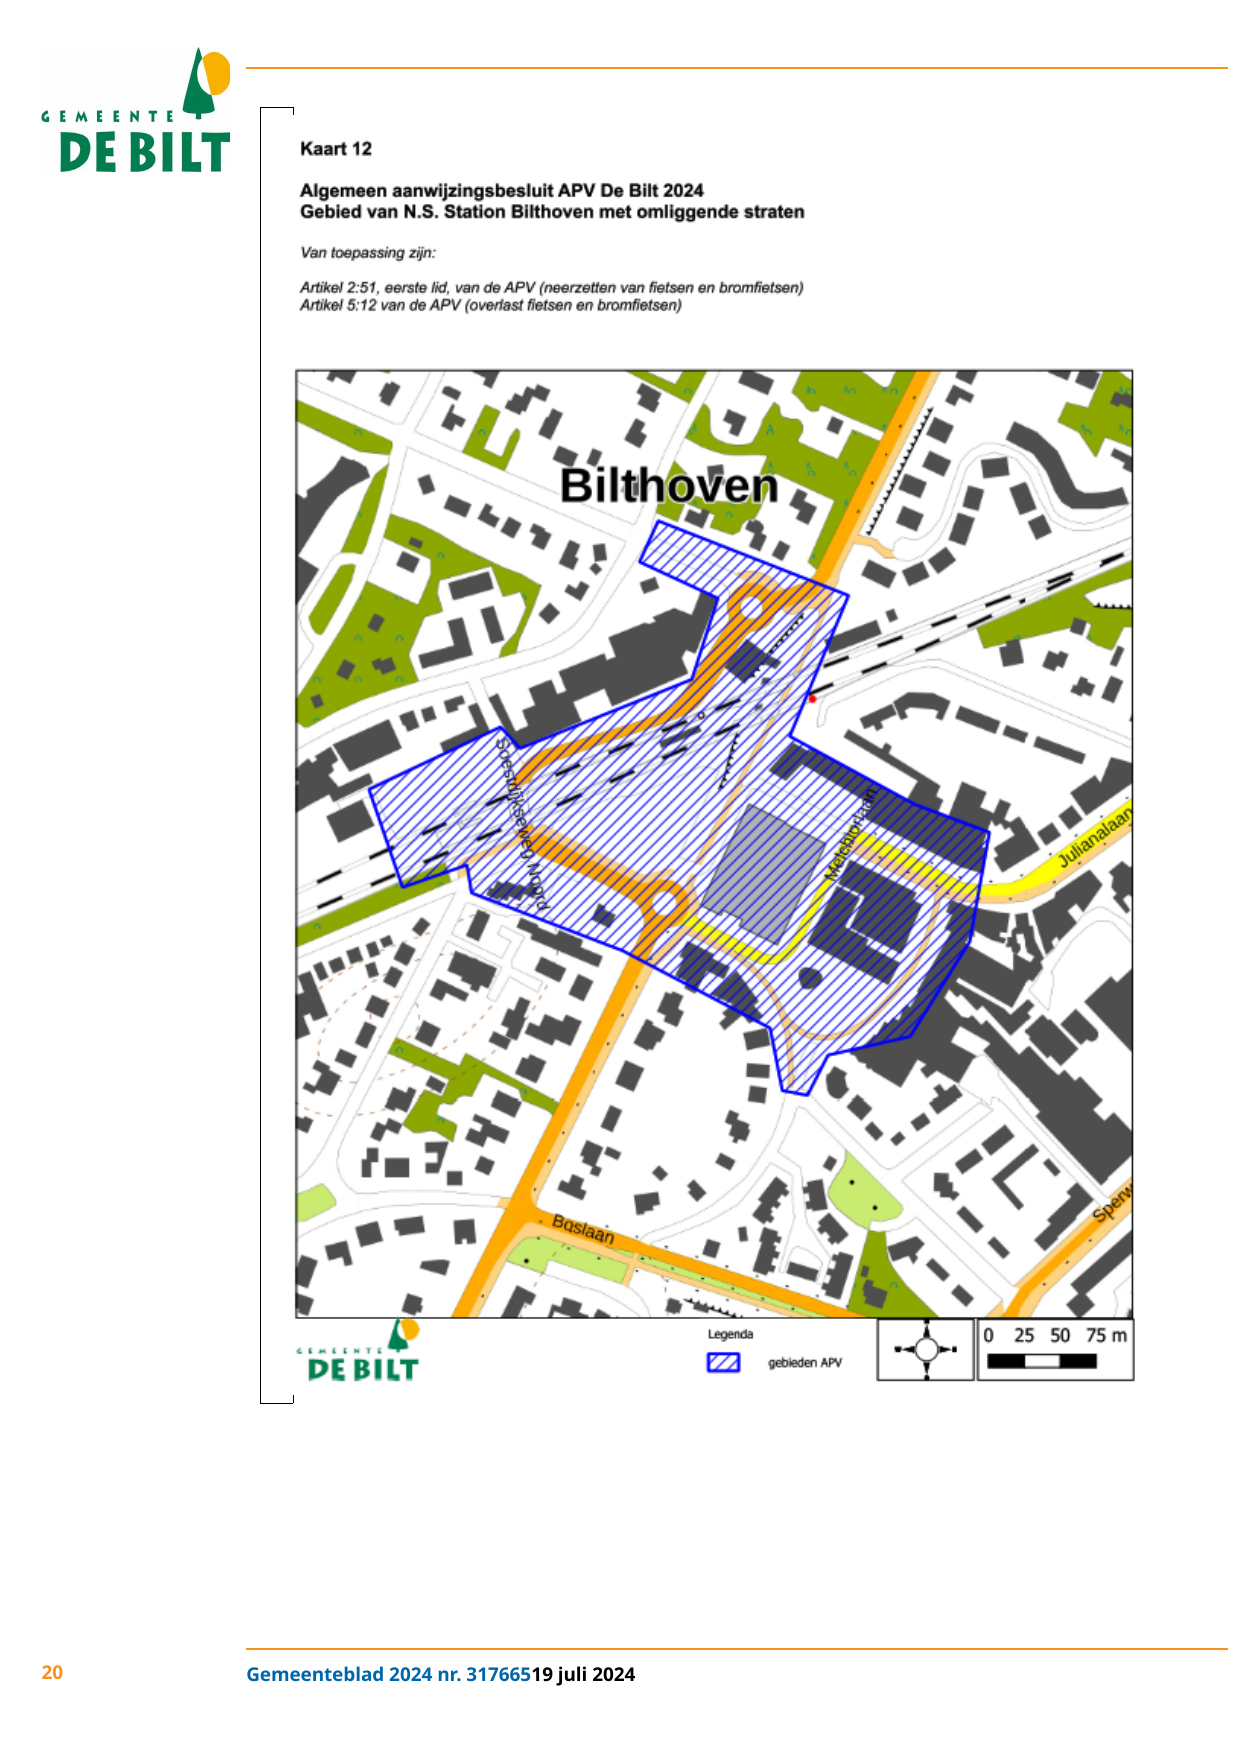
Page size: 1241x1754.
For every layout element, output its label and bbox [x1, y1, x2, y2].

picture [41, 47, 231, 172]
picture [268, 115, 1173, 1395]
